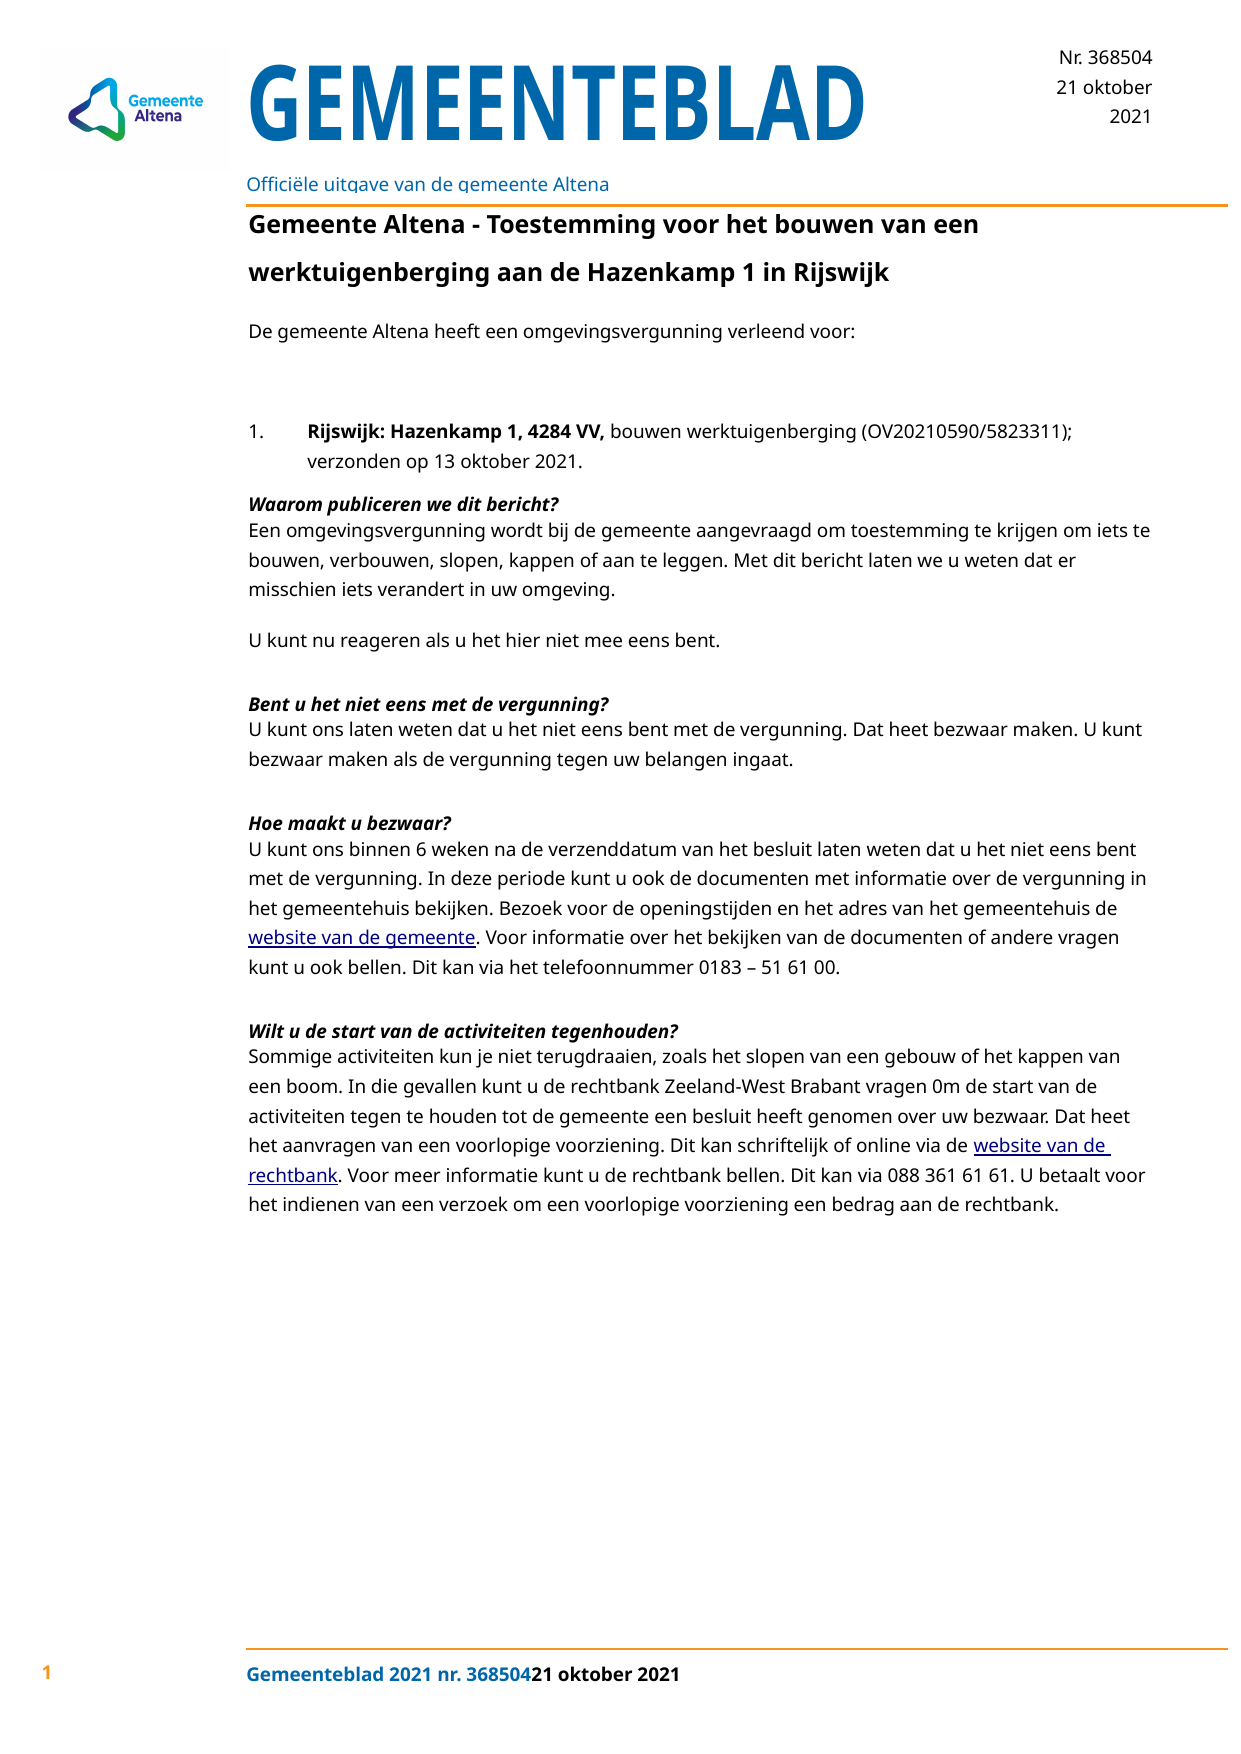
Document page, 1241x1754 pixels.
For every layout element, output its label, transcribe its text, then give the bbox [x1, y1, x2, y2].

text Sommige activiteiten kun je niet terugdraaien, zoals het slopen van een gebouw of het kappen van een boom. In die gevallen kunt u de rechtbank Zeeland-West Brabant vragen 0m de start van de activiteiten tegen te houden tot de gemeente een besluit heeft genomen over uw bezwaar. Dat heet het aanvragen van een voorlopige voorziening. Dit kan schriftelijk of online via de website van de rechtbank. Voor meer informatie kunt u de rechtbank bellen. Dit kan via 088 361 61 61. U betaalt voor het indienen van een verzoek om een voorlopige voorziening een bedrag aan de rechtbank. [248, 1044, 1152, 1217]
list Rijswijk: Hazenkamp 1, 4284 VV, bouwen werktuigenberging (OV20210590/5823311); verzonden op 13 oktober 2021. [248, 419, 1152, 474]
text Gemeente Altena - Toestemming voor het bouwen van een werktuigenberging aan de Hazenkamp 1 in Rijswijk [248, 207, 1152, 288]
text U kunt nu reageren als u het hier niet mee eens bent. [248, 627, 1152, 652]
text De gemeente Altena heeft een omgevingsvergunning verleend voor: [248, 318, 1152, 344]
picture [41, 47, 231, 172]
text Wilt u de start van de activiteiten tegenhouden? [248, 1018, 1152, 1044]
text Waarom publiceren we dit bericht? [248, 491, 1152, 517]
text Een omgevingsvergunning wordt bij de gemeente aangevraagd om toestemming te krijgen om iets te bouwen, verbouwen, slopen, kappen of aan te leggen. Met dit bericht laten we u weten dat er misschien iets verandert in uw omgeving. [248, 517, 1152, 602]
text Bent u het niet eens met de vergunning? [248, 691, 1152, 716]
text U kunt ons laten weten dat u het niet eens bent met de vergunning. Dat heet bezwaar maken. U kunt bezwaar maken als de vergunning tegen uw belangen ingaat. [248, 716, 1152, 772]
text Hoe maakt u bezwaar? [248, 810, 1152, 836]
text U kunt ons binnen 6 weken na de verzenddatum van het besluit laten weten dat u het niet eens bent met de vergunning. In deze periode kunt u ook de documenten met informatie over de vergunning in het gemeentehuis bekijken. Bezoek voor de openingstijden en het adres van het gemeentehuis de website van de gemeente. Voor informatie over het bekijken van de documenten of andere vragen kunt u ook bellen. Dit kan via het telefoonnummer 0183 – 51 61 00. [248, 836, 1152, 980]
